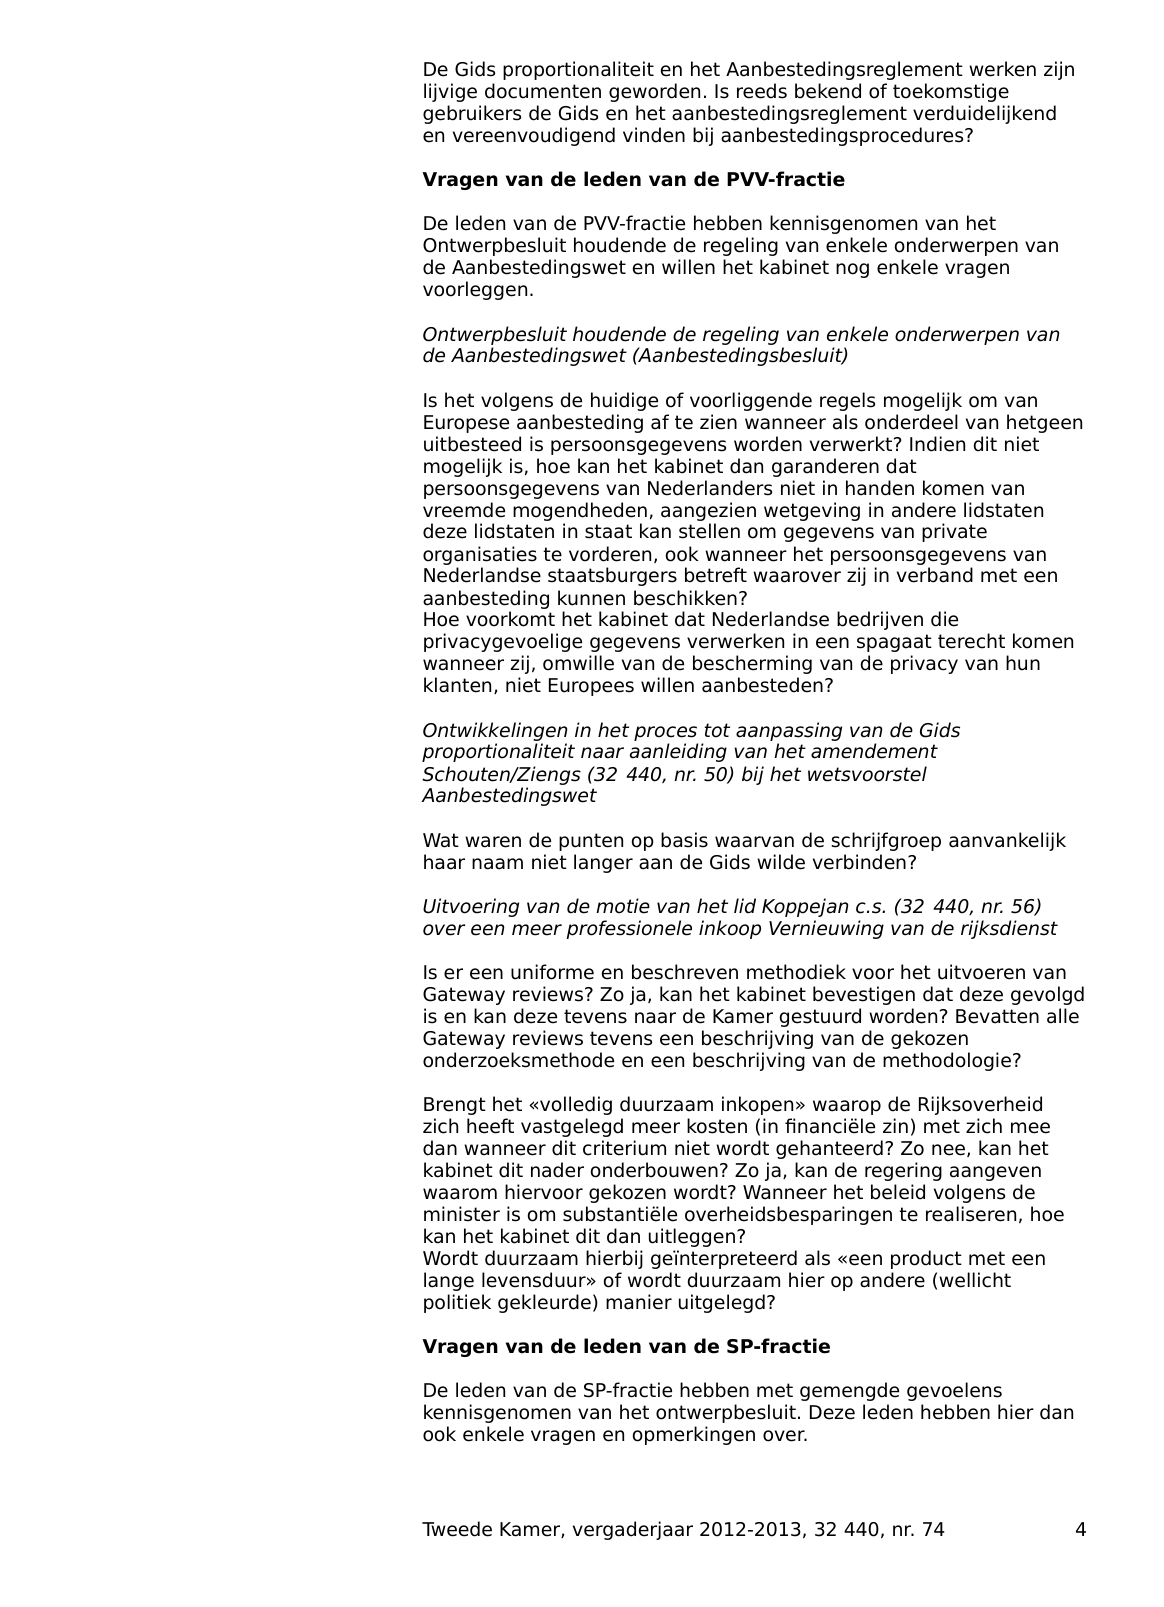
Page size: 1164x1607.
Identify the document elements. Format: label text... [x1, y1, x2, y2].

text De Gids proportionaliteit en het Aanbestedingsreglement werken zijn lijvige documenten geworden. Is reeds bekend of toekomstige gebruikers de Gids en het aanbestedingsreglement verduidelijkend en vereenvoudigend vinden bij aanbestedingsprocedures? [422, 59, 1087, 147]
text Wat waren de punten op basis waarvan de schrijfgroep aanvankelijk haar naam niet langer aan de Gids wilde verbinden? [422, 829, 1087, 873]
text Brengt het «volledig duurzaam inkopen» waarop de Rijksoverheid zich heeft vastgelegd meer kosten (in financiële zin) met zich mee dan wanneer dit criterium niet wordt gehanteerd? Zo nee, kan het kabinet dit nader onderbouwen? Zo ja, kan de regering aangeven waarom hiervoor gekozen wordt? Wanneer het beleid volgens de minister is om substantiële overheidsbesparingen te realiseren, hoe kan het kabinet dit dan uitleggen? [422, 1094, 1087, 1248]
subtitle Uitvoering van de motie van het lid Koppejan c.s. (32 440, nr. 56) over een meer professionele inkoop Vernieuwing van de rijksdienst [422, 896, 1087, 940]
subtitle Vragen van de leden van de PVV-fractie [422, 169, 1087, 191]
subtitle Vragen van de leden van de SP-fractie [422, 1336, 1087, 1358]
text Is er een uniforme en beschreven methodiek voor het uitvoeren van Gateway reviews? Zo ja, kan het kabinet bevestigen dat deze gevolgd is en kan deze tevens naar de Kamer gestuurd worden? Bevatten alle Gateway reviews tevens een beschrijving van de gekozen onderzoeksmethode en een beschrijving van de methodologie? [422, 962, 1087, 1072]
text Wordt duurzaam hierbij geïnterpreteerd als «een product met een lange levensduur» of wordt duurzaam hier op andere (wellicht politiek gekleurde) manier uitgelegd? [422, 1248, 1087, 1314]
subtitle Ontwikkelingen in het proces tot aanpassing van de Gids proportionaliteit naar aanleiding van het amendement Schouten/Ziengs (32 440, nr. 50) bij het wetsvoorstel Aanbestedingswet [422, 719, 1087, 807]
text De leden van de PVV-fractie hebben kennisgenomen van het Ontwerpbesluit houdende de regeling van enkele onderwerpen van de Aanbestedingswet en willen het kabinet nog enkele vragen voorleggen. [422, 213, 1087, 301]
subtitle Ontwerpbesluit houdende de regeling van enkele onderwerpen van de Aanbestedingswet (Aanbestedingsbesluit) [422, 323, 1087, 367]
text Is het volgens de huidige of voorliggende regels mogelijk om van Europese aanbesteding af te zien wanneer als onderdeel van hetgeen uitbesteed is persoonsgegevens worden verwerkt? Indien dit niet mogelijk is, hoe kan het kabinet dan garanderen dat persoonsgegevens van Nederlanders niet in handen komen van vreemde mogendheden, aangezien wetgeving in andere lidstaten deze lidstaten in staat kan stellen om gegevens van private organisaties te vorderen, ook wanneer het persoonsgegevens van Nederlandse staatsburgers betreft waarover zij in verband met een aanbesteding kunnen beschikken? [422, 389, 1087, 609]
text Hoe voorkomt het kabinet dat Nederlandse bedrijven die privacygevoelige gegevens verwerken in een spagaat terecht komen wanneer zij, omwille van de bescherming van de privacy van hun klanten, niet Europees willen aanbesteden? [422, 609, 1087, 697]
text De leden van de SP-fractie hebben met gemengde gevoelens kennisgenomen van het ontwerpbesluit. Deze leden hebben hier dan ook enkele vragen en opmerkingen over. [422, 1380, 1087, 1446]
